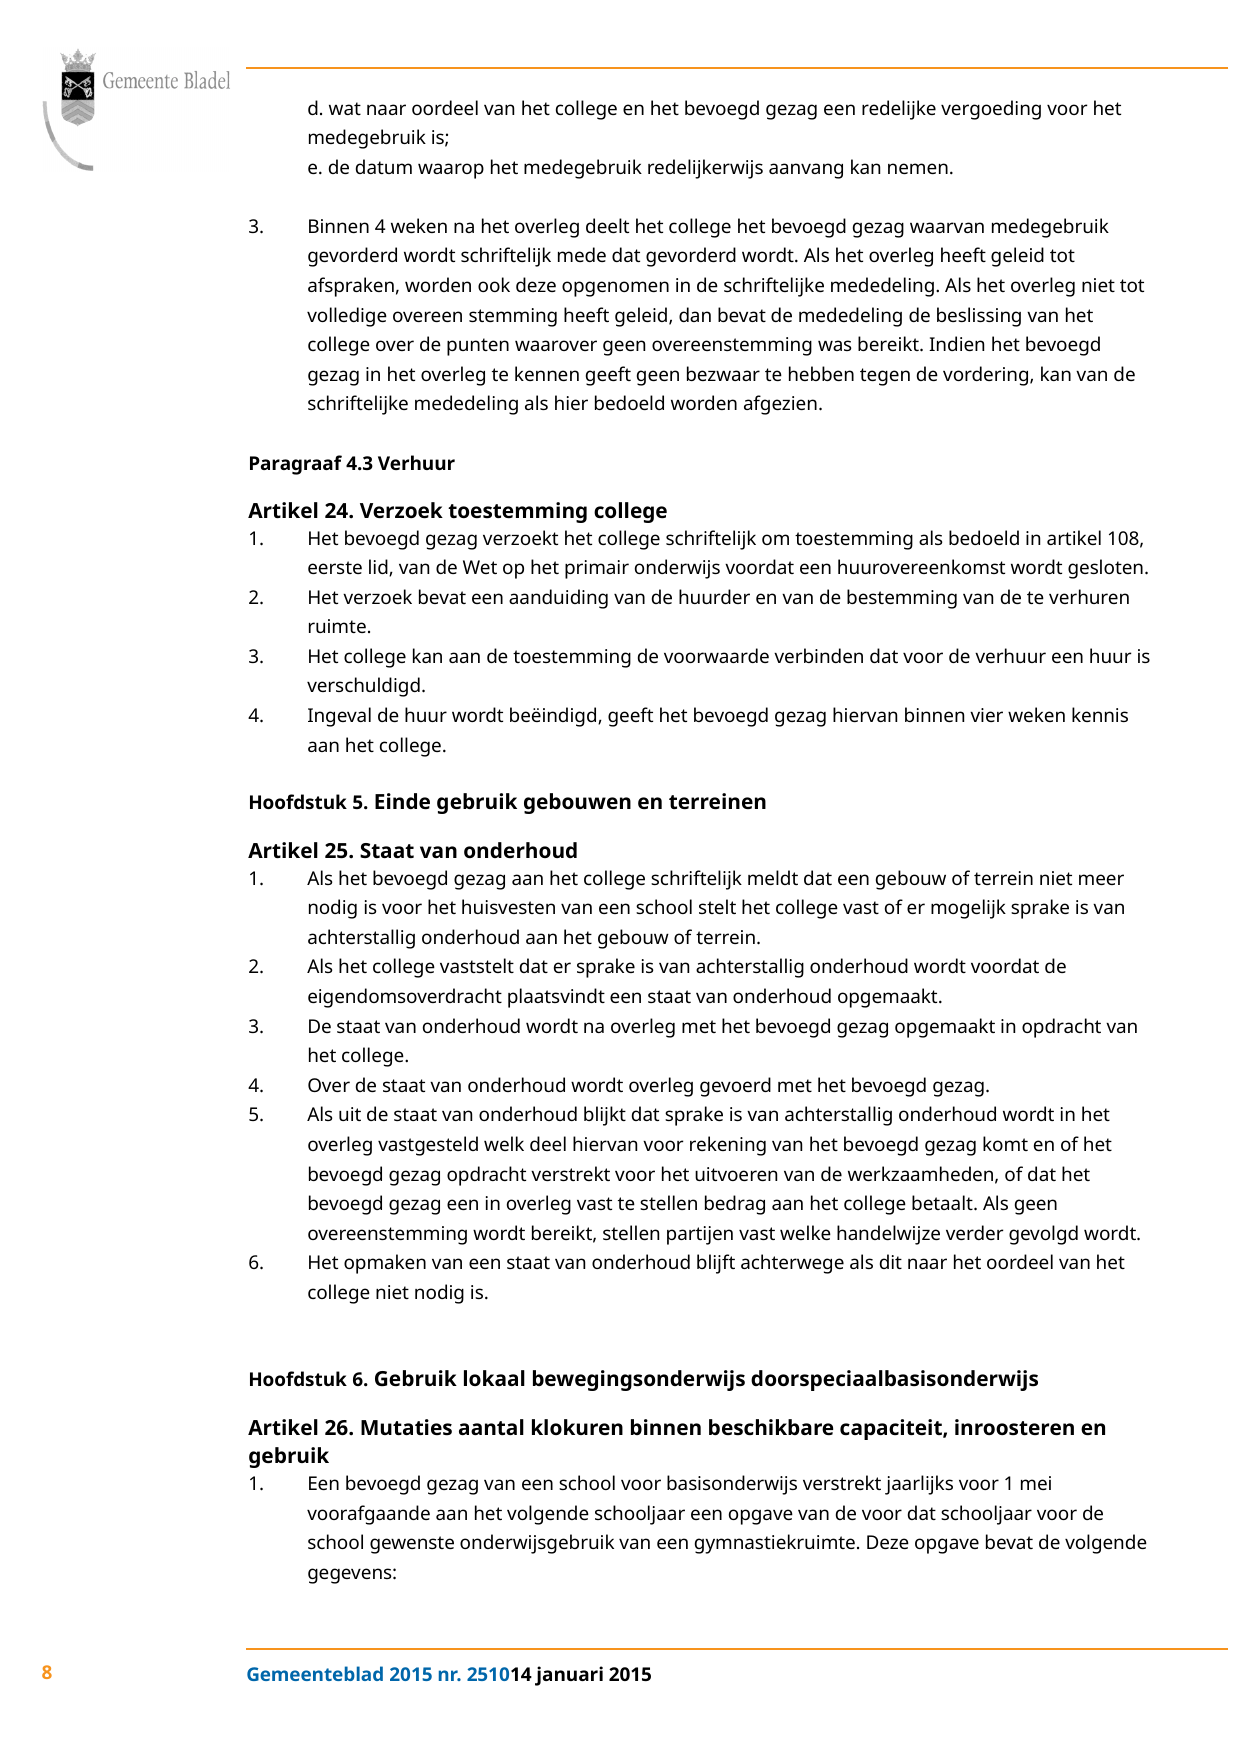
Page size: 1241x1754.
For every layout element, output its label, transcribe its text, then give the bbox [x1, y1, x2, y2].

list De staat van onderhoud wordt na overleg met het bevoegd gezag opgemaakt in opdracht van het college. [248, 1013, 1152, 1068]
list Als het college vaststelt dat er sprake is van achterstallig onderhoud wordt voordat de eigendomsoverdracht plaatsvindt een staat van onderhoud opgemaakt. [248, 954, 1152, 1009]
text Hoofdstuk 6. Gebruik lokaal bewegingsonderwijs doorspeciaalbasisonderwijs [248, 1364, 1152, 1392]
list Het opmaken van een staat van onderhoud blijft achterwege als dit naar het oordeel van het college niet nodig is. [248, 1249, 1152, 1305]
list d. wat naar oordeel van het college en het bevoegd gezag een redelijke vergoeding voor het medegebruik is; [248, 95, 1152, 150]
picture [41, 47, 231, 172]
list Ingeval de huur wordt beëindigd, geeft het bevoegd gezag hiervan binnen vier weken kennis aan het college. [248, 702, 1152, 758]
list Het college kan aan de toestemming de voorwaarde verbinden dat voor de verhuur een huur is verschuldigd. [248, 643, 1152, 698]
list e. de datum waarop het medegebruik redelijkerwijs aanvang kan nemen. [248, 154, 1152, 180]
text Artikel 25. Staat van onderhoud [248, 836, 1152, 865]
text Paragraaf 4.3 Verhuur [248, 450, 1152, 476]
list Het bevoegd gezag verzoekt het college schriftelijk om toestemming als bedoeld in artikel 108, eerste lid, van de Wet op het primair onderwijs voordat een huurovereenkomst wordt gesloten. [248, 525, 1152, 580]
list Over de staat van onderhoud wordt overleg gevoerd met het bevoegd gezag. [248, 1072, 1152, 1098]
text Artikel 24. Verzoek toestemming college [248, 496, 1152, 525]
list Als het bevoegd gezag aan het college schriftelijk meldt dat een gebouw of terrein niet meer nodig is voor het huisvesten van een school stelt het college vast of er mogelijk sprake is van achterstallig onderhoud aan het gebouw of terrein. [248, 865, 1152, 950]
list Het verzoek bevat een aanduiding van de huurder en van de bestemming van de te verhuren ruimte. [248, 584, 1152, 639]
text Hoofdstuk 5. Einde gebruik gebouwen en terreinen [248, 787, 1152, 816]
list Als uit de staat van onderhoud blijkt dat sprake is van achterstallig onderhoud wordt in het overleg vastgesteld welk deel hiervan voor rekening van het bevoegd gezag komt en of het bevoegd gezag opdracht verstrekt voor het uitvoeren van de werkzaamheden, of dat het bevoegd gezag een in overleg vast te stellen bedrag aan het college betaalt. Als geen overeenstemming wordt bereikt, stellen partijen vast welke handelwijze verder gevolgd wordt. [248, 1102, 1152, 1246]
list Binnen 4 weken na het overleg deelt het college het bevoegd gezag waarvan medegebruik gevorderd wordt schriftelijk mede dat gevorderd wordt. Als het overleg heeft geleid tot afspraken, worden ook deze opgenomen in de schriftelijke mededeling. Als het overleg niet tot volledige overeen stemming heeft geleid, dan bevat de mededeling de beslissing van het college over de punten waarover geen overeenstemming was bereikt. Indien het bevoegd gezag in het overleg te kennen geeft geen bezwaar te hebben tegen de vordering, kan van de schriftelijke mededeling als hier bedoeld worden afgezien. [248, 213, 1152, 416]
text Artikel 26. Mutaties aantal klokuren binnen beschikbare capaciteit, inroosteren en gebruik [248, 1413, 1152, 1470]
list Een bevoegd gezag van een school voor basisonderwijs verstrekt jaarlijks voor 1 mei voorafgaande aan het volgende schooljaar een opgave van de voor dat schooljaar voor de school gewenste onderwijsgebruik van een gymnastiekruimte. Deze opgave bevat de volgende gegevens: [248, 1470, 1152, 1584]
